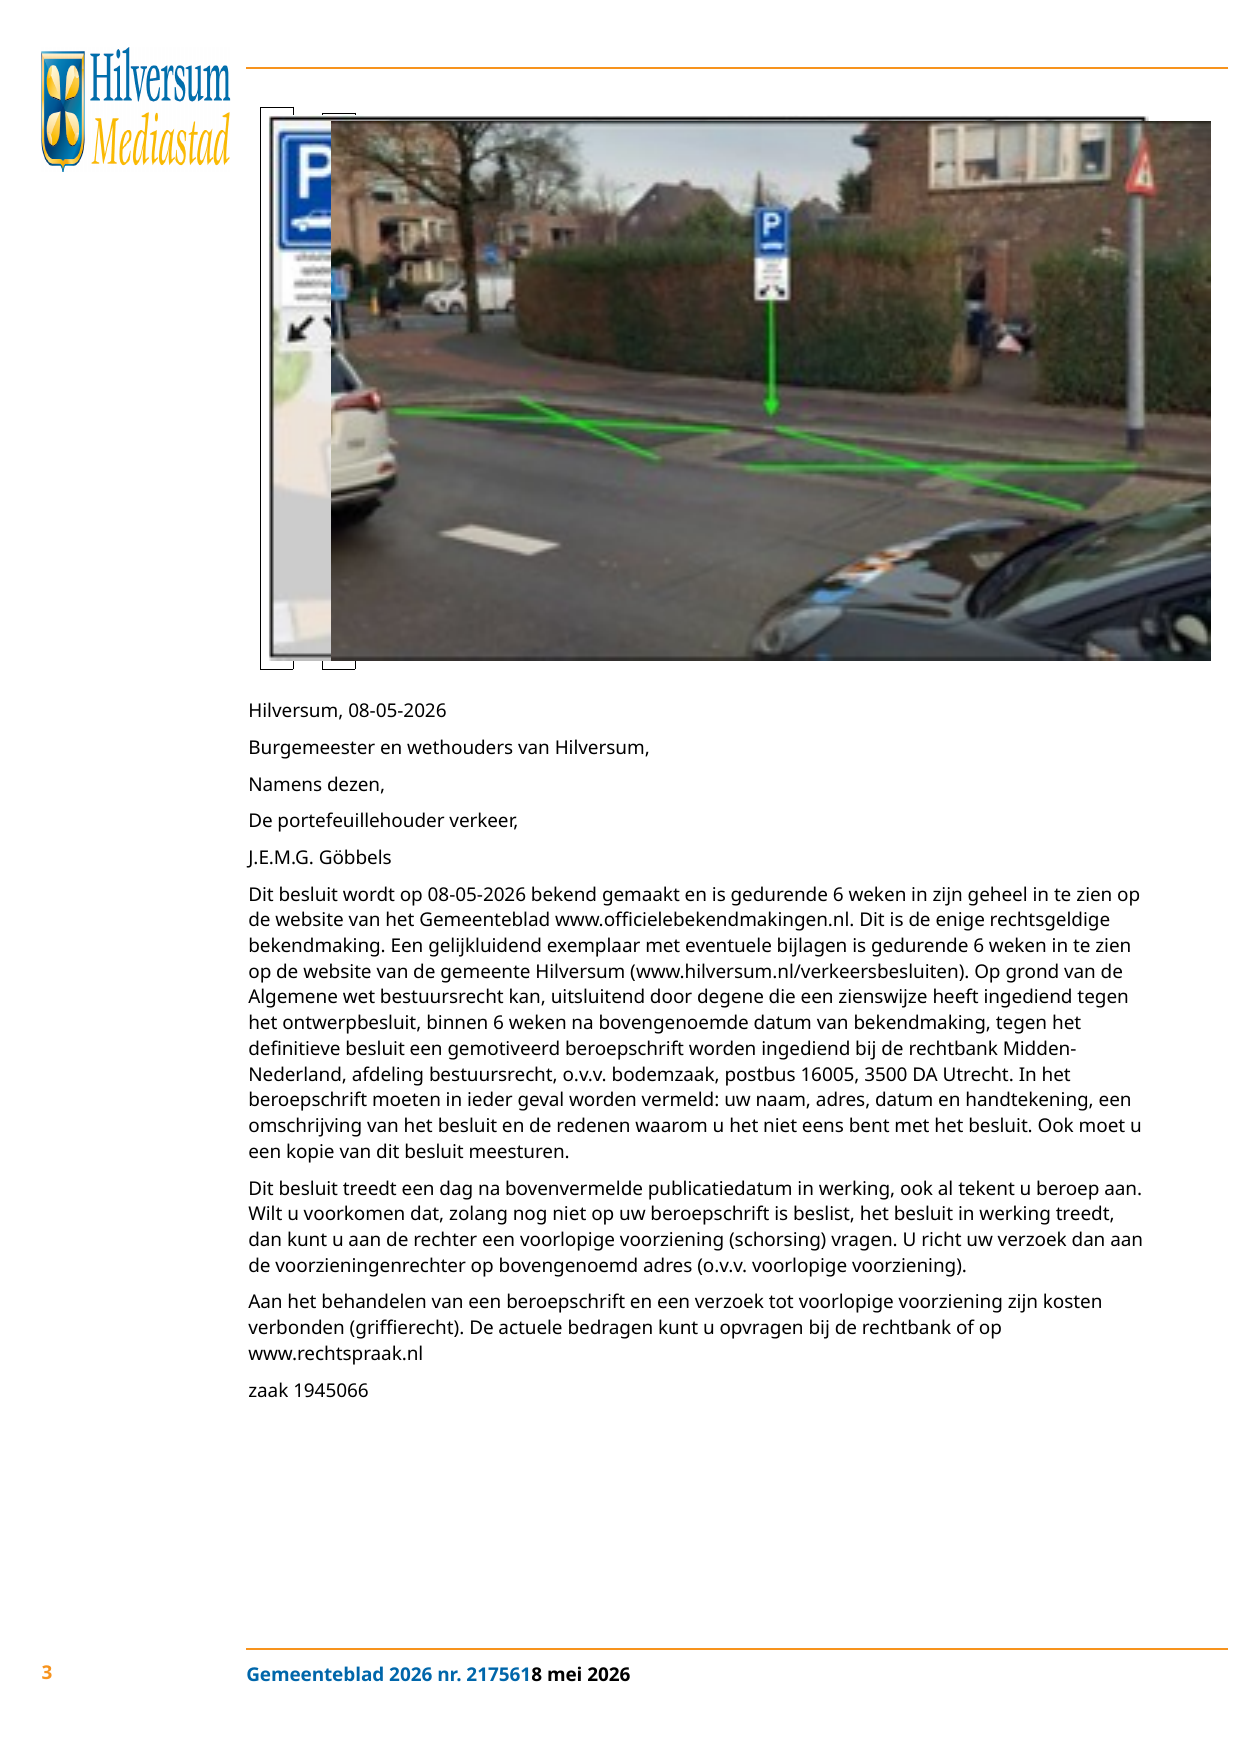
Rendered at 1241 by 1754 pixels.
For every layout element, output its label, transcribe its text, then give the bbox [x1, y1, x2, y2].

text Dit besluit wordt op 08-05-2026 bekend gemaakt en is gedurende 6 weken in zijn geheel in te zien op de website van het Gemeenteblad www.officielebekendmakingen.nl. Dit is de enige rechtsgeldige bekendmaking. Een gelijkluidend exemplaar met eventuele bijlagen is gedurende 6 weken in te zien op de website van de gemeente Hilversum (www.hilversum.nl/verkeersbesluiten). Op grond van de Algemene wet bestuursrecht kan, uitsluitend door degene die een zienswijze heeft ingediend tegen het ontwerpbesluit, binnen 6 weken na bovengenoemde datum van bekendmaking, tegen het definitieve besluit een gemotiveerd beroepschrift worden ingediend bij de rechtbank Midden-Nederland, afdeling bestuursrecht, o.v.v. bodemzaak, postbus 16005, 3500 DA Utrecht. In het beroepschrift moeten in ieder geval worden vermeld: uw naam, adres, datum en handtekening, een omschrijving van het besluit en de redenen waarom u het niet eens bent met het besluit. Ook moet u een kopie van dit besluit meesturen. [248, 881, 1152, 1164]
text Namens dezen, [248, 771, 1152, 797]
text Burgemeester en wethouders van Hilversum, [248, 734, 1152, 760]
picture [41, 47, 231, 172]
text J.E.M.G. Göbbels [248, 844, 1152, 870]
picture [268, 115, 1211, 661]
text zaak 1945066 [248, 1377, 1152, 1402]
text De portefeuillehouder verkeer, [248, 807, 1152, 833]
text Dit besluit treedt een dag na bovenvermelde publicatiedatum in werking, ook al tekent u beroep aan. Wilt u voorkomen dat, zolang nog niet op uw beroepschrift is beslist, het besluit in werking treedt, dan kunt u aan de rechter een voorlopige voorziening (schorsing) vragen. U richt uw verzoek dan aan de voorzieningenrechter op bovengenoemd adres (o.v.v. voorlopige voorziening). [248, 1175, 1152, 1278]
text Hilversum, 08-05-2026 [248, 697, 1152, 723]
text Aan het behandelen van een beroepschrift en een verzoek tot voorlopige voorziening zijn kosten verbonden (griffierecht). De actuele bedragen kunt u opvragen bij de rechtbank of op www.rechtspraak.nl [248, 1289, 1152, 1366]
